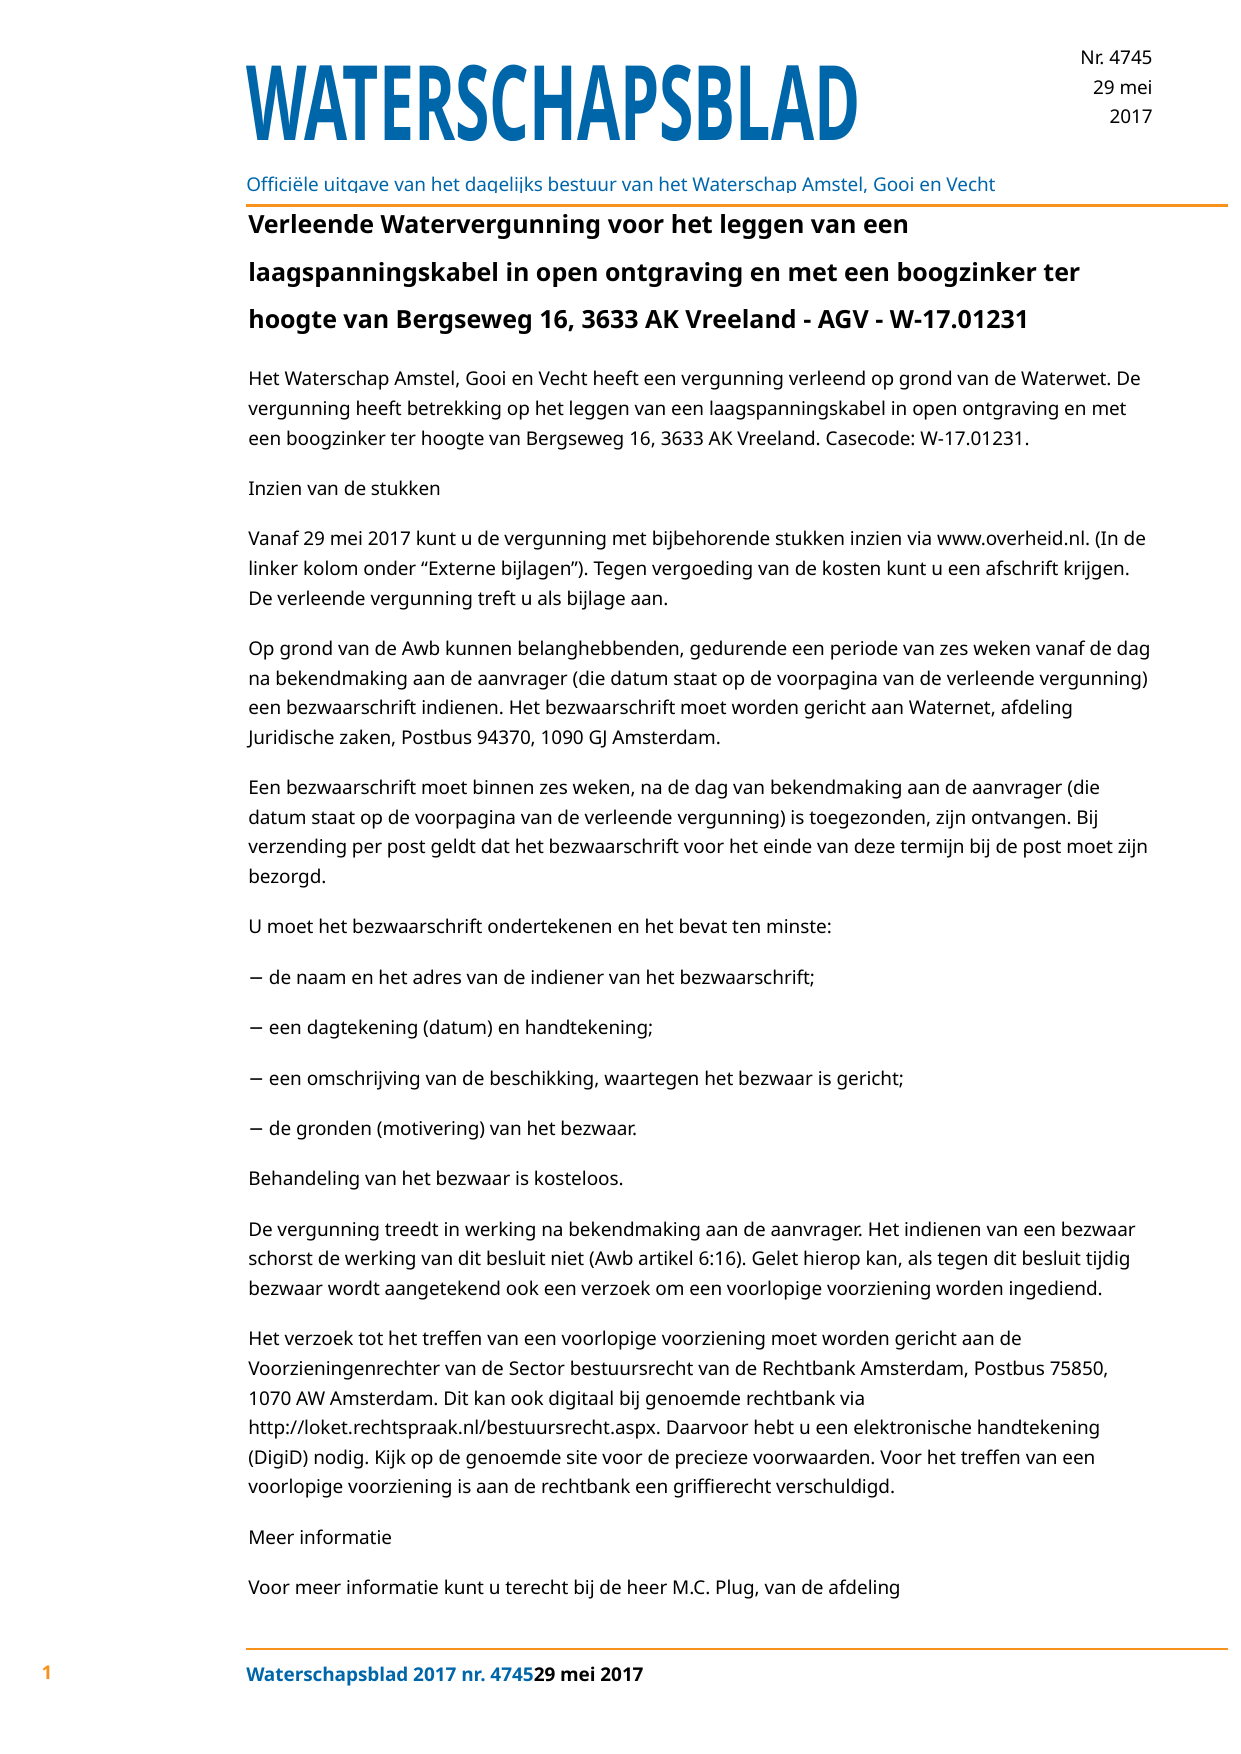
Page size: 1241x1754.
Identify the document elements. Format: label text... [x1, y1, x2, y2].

picture [41, 47, 231, 172]
text Voor meer informatie kunt u terecht bij de heer M.C. Plug, van de afdeling [248, 1574, 1152, 1600]
text Meer informatie [248, 1524, 1152, 1549]
text Inzien van de stukken [248, 475, 1152, 501]
text − de naam en het adres van de indiener van het bezwaarschrift; [248, 964, 1152, 989]
text Een bezwaarschrift moet binnen zes weken, na de dag van bekendmaking aan de aanvrager (die datum staat op de voorpagina van de verleende vergunning) is toegezonden, zijn ontvangen. Bij verzending per post geldt dat het bezwaarschrift voor het einde van deze termijn bij de post moet zijn bezorgd. [248, 774, 1152, 889]
text Het Waterschap Amstel, Gooi en Vecht heeft een vergunning verleend op grond van de Waterwet. De vergunning heeft betrekking op het leggen van een laagspanningskabel in open ontgraving en met een boogzinker ter hoogte van Bergseweg 16, 3633 AK Vreeland. Casecode: W-17.01231. [248, 366, 1152, 450]
text − een dagtekening (datum) en handtekening; [248, 1014, 1152, 1040]
text − een omschrijving van de beschikking, waartegen het bezwaar is gericht; [248, 1065, 1152, 1090]
text Het verzoek tot het treffen van een voorlopige voorziening moet worden gericht aan de Voorzieningenrechter van de Sector bestuursrecht van de Rechtbank Amsterdam, Postbus 75850, 1070 AW Amsterdam. Dit kan ook digitaal bij genoemde rechtbank via http://loket.rechtspraak.nl/bestuursrecht.aspx. Daarvoor hebt u een elektronische handtekening (DigiD) nodig. Kijk op de genoemde site voor de precieze voorwaarden. Voor het treffen van een voorlopige voorziening is aan de rechtbank een griffierecht verschuldigd. [248, 1326, 1152, 1499]
text Op grond van de Awb kunnen belanghebbenden, gedurende een periode van zes weken vanaf de dag na bekendmaking aan de aanvrager (die datum staat op de voorpagina van de verleende vergunning) een bezwaarschrift indienen. Het bezwaarschrift moet worden gericht aan Waternet, afdeling Juridische zaken, Postbus 94370, 1090 GJ Amsterdam. [248, 635, 1152, 749]
text Verleende Watervergunning voor het leggen van een laagspanningskabel in open ontgraving en met een boogzinker ter hoogte van Bergseweg 16, 3633 AK Vreeland - AGV - W-17.01231 [248, 207, 1152, 336]
text − de gronden (motivering) van het bezwaar. [248, 1115, 1152, 1141]
text Vanaf 29 mei 2017 kunt u de vergunning met bijbehorende stukken inzien via www.overheid.nl. (In de linker kolom onder “Externe bijlagen”). Tegen vergoeding van de kosten kunt u een afschrift krijgen. De verleende vergunning treft u als bijlage aan. [248, 526, 1152, 610]
text Behandeling van het bezwaar is kosteloos. [248, 1166, 1152, 1191]
text U moet het bezwaarschrift ondertekenen en het bevat ten minste: [248, 913, 1152, 939]
text De vergunning treedt in werking na bekendmaking aan de aanvrager. Het indienen van een bezwaar schorst de werking van dit besluit niet (Awb artikel 6:16). Gelet hierop kan, als tegen dit besluit tijdig bezwaar wordt aangetekend ook een verzoek om een voorlopige voorziening worden ingediend. [248, 1216, 1152, 1301]
